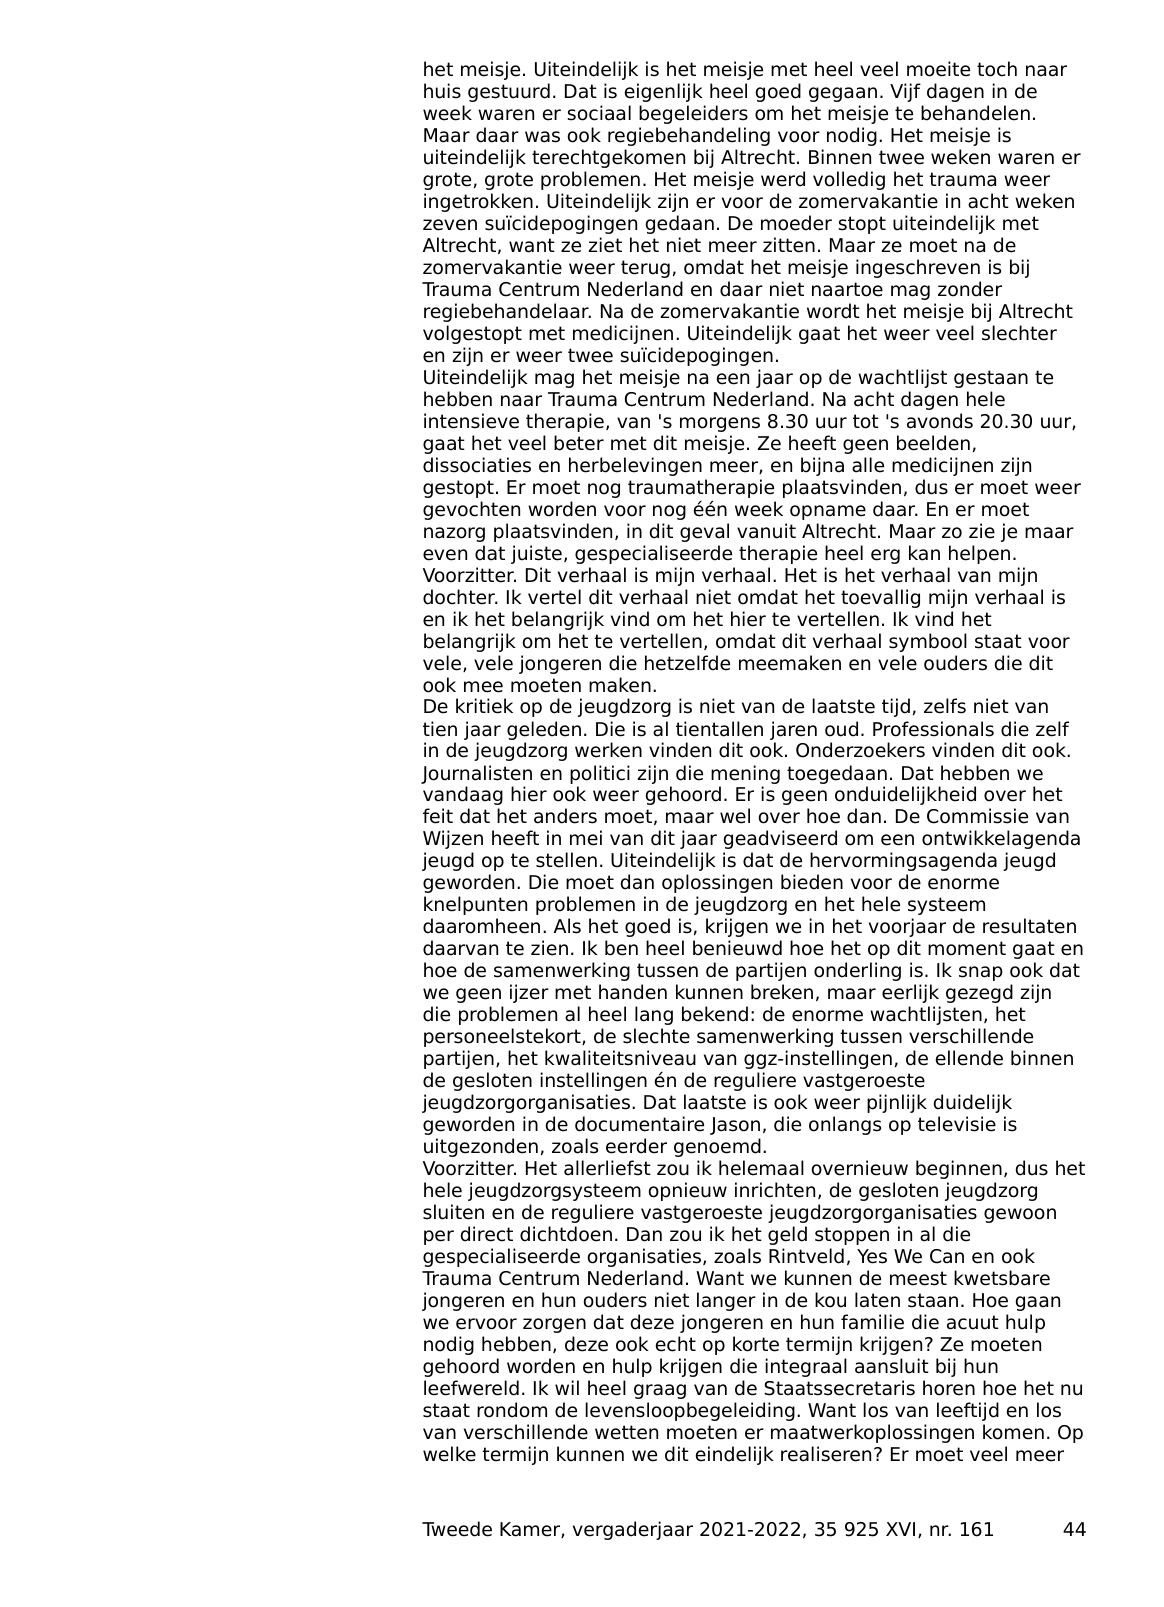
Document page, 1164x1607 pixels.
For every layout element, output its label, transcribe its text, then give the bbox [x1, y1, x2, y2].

text Maar daar was ook regiebehandeling voor nodig. Het meisje is uiteindelijk terechtgekomen bij Altrecht. Binnen twee weken waren er grote, grote problemen. Het meisje werd volledig het trauma weer ingetrokken. Uiteindelijk zijn er voor de zomervakantie in acht weken zeven suïcidepogingen gedaan. De moeder stopt uiteindelijk met Altrecht, want ze ziet het niet meer zitten. Maar ze moet na de zomervakantie weer terug, omdat het meisje ingeschreven is bij Trauma Centrum Nederland en daar niet naartoe mag zonder regiebehandelaar. Na de zomervakantie wordt het meisje bij Altrecht volgestopt met medicijnen. Uiteindelijk gaat het weer veel slechter en zijn er weer twee suïcidepogingen. [422, 125, 1087, 367]
text Uiteindelijk mag het meisje na een jaar op de wachtlijst gestaan te hebben naar Trauma Centrum Nederland. Na acht dagen hele intensieve therapie, van 's morgens 8.30 uur tot 's avonds 20.30 uur, gaat het veel beter met dit meisje. Ze heeft geen beelden, dissociaties en herbelevingen meer, en bijna alle medicijnen zijn gestopt. Er moet nog traumatherapie plaatsvinden, dus er moet weer gevochten worden voor nog één week opname daar. En er moet nazorg plaatsvinden, in dit geval vanuit Altrecht. Maar zo zie je maar even dat juiste, gespecialiseerde therapie heel erg kan helpen. [422, 367, 1087, 564]
text het meisje. Uiteindelijk is het meisje met heel veel moeite toch naar huis gestuurd. Dat is eigenlijk heel goed gegaan. Vijf dagen in de week waren er sociaal begeleiders om het meisje te behandelen. [422, 59, 1087, 125]
text Voorzitter. Dit verhaal is mijn verhaal. Het is het verhaal van mijn dochter. Ik vertel dit verhaal niet omdat het toevallig mijn verhaal is en ik het belangrijk vind om het hier te vertellen. Ik vind het belangrijk om het te vertellen, omdat dit verhaal symbool staat voor vele, vele jongeren die hetzelfde meemaken en vele ouders die dit ook mee moeten maken. [422, 564, 1087, 696]
text Voorzitter. Het allerliefst zou ik helemaal overnieuw beginnen, dus het hele jeugdzorgsysteem opnieuw inrichten, de gesloten jeugdzorg sluiten en de reguliere vastgeroeste jeugdzorgorganisaties gewoon per direct dichtdoen. Dan zou ik het geld stoppen in al die gespecialiseerde organisaties, zoals Rintveld, Yes We Can en ook Trauma Centrum Nederland. Want we kunnen de meest kwetsbare jongeren en hun ouders niet langer in de kou laten staan. Hoe gaan we ervoor zorgen dat deze jongeren en hun familie die acuut hulp nodig hebben, deze ook echt op korte termijn krijgen? Ze moeten gehoord worden en hulp krijgen die integraal aansluit bij hun leefwereld. Ik wil heel graag van de Staatssecretaris horen hoe het nu staat rondom de levensloopbegeleiding. Want los van leeftijd en los van verschillende wetten moeten er maatwerkoplossingen komen. Op welke termijn kunnen we dit eindelijk realiseren? Er moet veel meer [422, 1158, 1087, 1466]
text De kritiek op de jeugdzorg is niet van de laatste tijd, zelfs niet van tien jaar geleden. Die is al tientallen jaren oud. Professionals die zelf in de jeugdzorg werken vinden dit ook. Onderzoekers vinden dit ook. Journalisten en politici zijn die mening toegedaan. Dat hebben we vandaag hier ook weer gehoord. Er is geen onduidelijkheid over het feit dat het anders moet, maar wel over hoe dan. De Commissie van Wijzen heeft in mei van dit jaar geadviseerd om een ontwikkelagenda jeugd op te stellen. Uiteindelijk is dat de hervormingsagenda jeugd geworden. Die moet dan oplossingen bieden voor de enorme knelpunten problemen in de jeugdzorg en het hele systeem daaromheen. Als het goed is, krijgen we in het voorjaar de resultaten daarvan te zien. Ik ben heel benieuwd hoe het op dit moment gaat en hoe de samenwerking tussen de partijen onderling is. Ik snap ook dat we geen ijzer met handen kunnen breken, maar eerlijk gezegd zijn die problemen al heel lang bekend: de enorme wachtlijsten, het personeelstekort, de slechte samenwerking tussen verschillende partijen, het kwaliteitsniveau van ggz-instellingen, de ellende binnen de gesloten instellingen én de reguliere vastgeroeste jeugdzorgorganisaties. Dat laatste is ook weer pijnlijk duidelijk geworden in de documentaire Jason, die onlangs op televisie is uitgezonden, zoals eerder genoemd. [422, 696, 1087, 1158]
